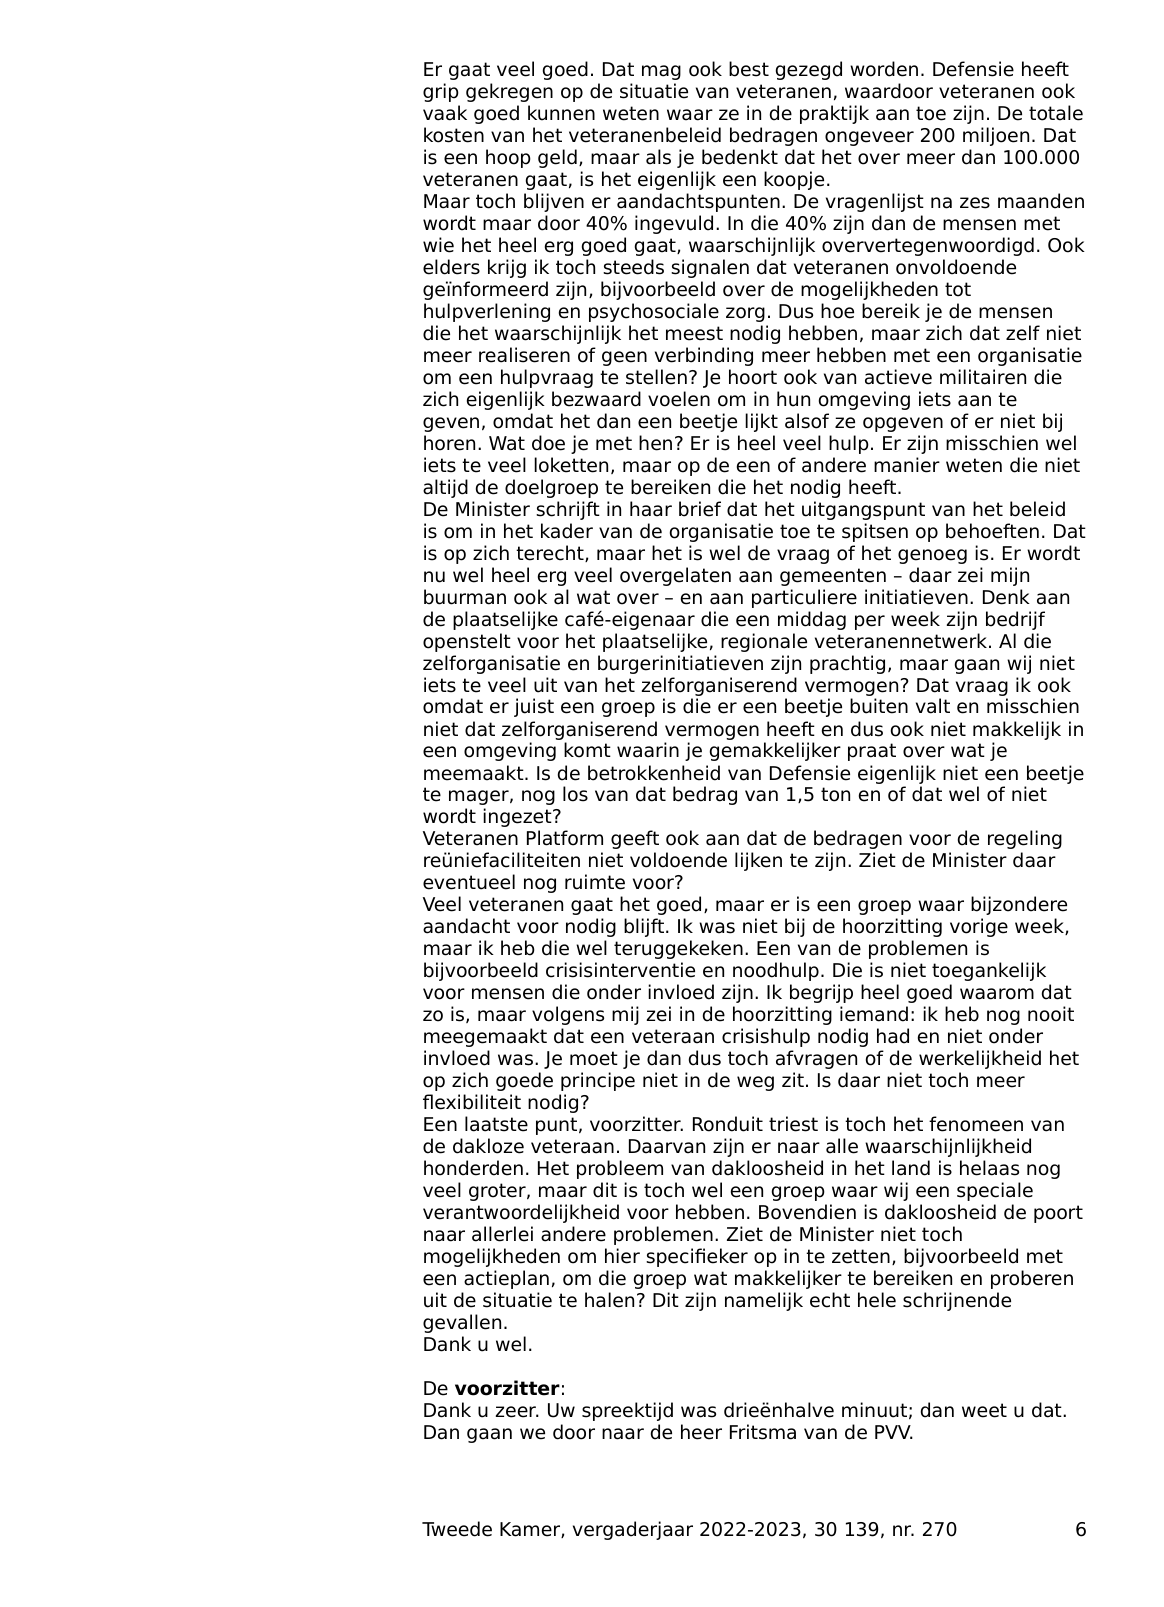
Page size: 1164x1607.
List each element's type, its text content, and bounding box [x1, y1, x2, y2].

text Veteranen Platform geeft ook aan dat de bedragen voor de regeling reüniefaciliteiten niet voldoende lijken te zijn. Ziet de Minister daar eventueel nog ruimte voor? [422, 828, 1087, 894]
text De voorzitter: [422, 1378, 1087, 1400]
text Veel veteranen gaat het goed, maar er is een groep waar bijzondere aandacht voor nodig blijft. Ik was niet bij de hoorzitting vorige week, maar ik heb die wel teruggekeken. Een van de problemen is bijvoorbeeld crisisinterventie en noodhulp. Die is niet toegankelijk voor mensen die onder invloed zijn. Ik begrijp heel goed waarom dat zo is, maar volgens mij zei in de hoorzitting iemand: ik heb nog nooit meegemaakt dat een veteraan crisishulp nodig had en niet onder invloed was. Je moet je dan dus toch afvragen of de werkelijkheid het op zich goede principe niet in de weg zit. Is daar niet toch meer flexibiliteit nodig? [422, 894, 1087, 1114]
text De Minister schrijft in haar brief dat het uitgangspunt van het beleid is om in het kader van de organisatie toe te spitsen op behoeften. Dat is op zich terecht, maar het is wel de vraag of het genoeg is. Er wordt nu wel heel erg veel overgelaten aan gemeenten – daar zei mijn buurman ook al wat over – en aan particuliere initiatieven. Denk aan de plaatselijke café-eigenaar die een middag per week zijn bedrijf openstelt voor het plaatselijke, regionale veteranennetwerk. Al die zelforganisatie en burgerinitiatieven zijn prachtig, maar gaan wij niet iets te veel uit van het zelforganiserend vermogen? Dat vraag ik ook omdat er juist een groep is die er een beetje buiten valt en misschien niet dat zelforganiserend vermogen heeft en dus ook niet makkelijk in een omgeving komt waarin je gemakkelijker praat over wat je meemaakt. Is de betrokkenheid van Defensie eigenlijk niet een beetje te mager, nog los van dat bedrag van 1,5 ton en of dat wel of niet wordt ingezet? [422, 499, 1087, 828]
text Maar toch blijven er aandachtspunten. De vragenlijst na zes maanden wordt maar door 40% ingevuld. In die 40% zijn dan de mensen met wie het heel erg goed gaat, waarschijnlijk oververtegenwoordigd. Ook elders krijg ik toch steeds signalen dat veteranen onvoldoende geïnformeerd zijn, bijvoorbeeld over de mogelijkheden tot hulpverlening en psychosociale zorg. Dus hoe bereik je de mensen die het waarschijnlijk het meest nodig hebben, maar zich dat zelf niet meer realiseren of geen verbinding meer hebben met een organisatie om een hulpvraag te stellen? Je hoort ook van actieve militairen die zich eigenlijk bezwaard voelen om in hun omgeving iets aan te geven, omdat het dan een beetje lijkt alsof ze opgeven of er niet bij horen. Wat doe je met hen? Er is heel veel hulp. Er zijn misschien wel iets te veel loketten, maar op de een of andere manier weten die niet altijd de doelgroep te bereiken die het nodig heeft. [422, 191, 1087, 499]
text Dank u zeer. Uw spreektijd was drieënhalve minuut; dan weet u dat. Dan gaan we door naar de heer Fritsma van de PVV. [422, 1400, 1087, 1444]
text Een laatste punt, voorzitter. Ronduit triest is toch het fenomeen van de dakloze veteraan. Daarvan zijn er naar alle waarschijnlijkheid honderden. Het probleem van dakloosheid in het land is helaas nog veel groter, maar dit is toch wel een groep waar wij een speciale verantwoordelijkheid voor hebben. Bovendien is dakloosheid de poort naar allerlei andere problemen. Ziet de Minister niet toch mogelijkheden om hier specifieker op in te zetten, bijvoorbeeld met een actieplan, om die groep wat makkelijker te bereiken en proberen uit de situatie te halen? Dit zijn namelijk echt hele schrijnende gevallen. [422, 1114, 1087, 1334]
text Er gaat veel goed. Dat mag ook best gezegd worden. Defensie heeft grip gekregen op de situatie van veteranen, waardoor veteranen ook vaak goed kunnen weten waar ze in de praktijk aan toe zijn. De totale kosten van het veteranenbeleid bedragen ongeveer 200 miljoen. Dat is een hoop geld, maar als je bedenkt dat het over meer dan 100.000 veteranen gaat, is het eigenlijk een koopje. [422, 59, 1087, 191]
text Dank u wel. [422, 1334, 1087, 1356]
